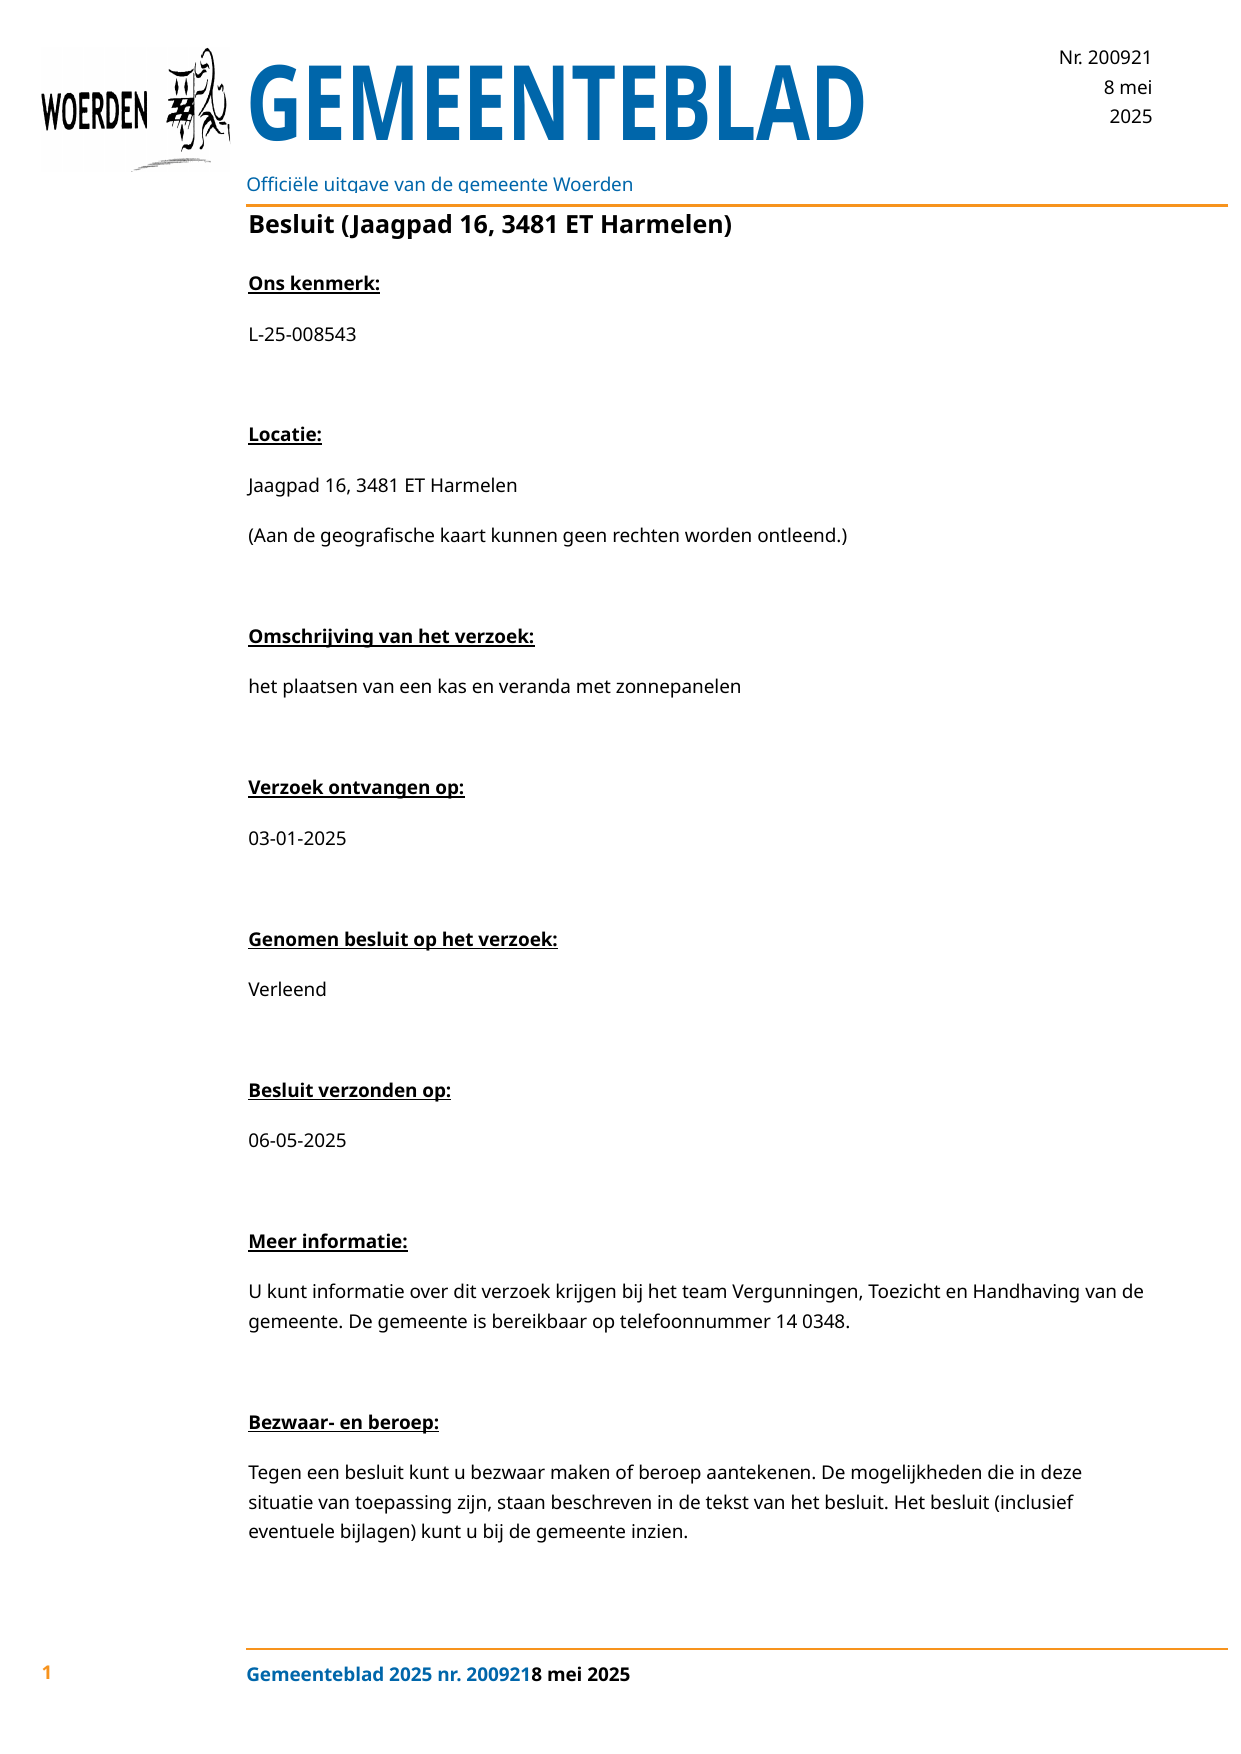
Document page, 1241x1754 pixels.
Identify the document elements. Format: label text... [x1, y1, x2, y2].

text Besluit (Jaagpad 16, 3481 ET Harmelen) [248, 207, 1152, 241]
text Omschrijving van het verzoek: [248, 623, 1152, 649]
text Genomen besluit op het verzoek: [248, 926, 1152, 951]
picture [41, 47, 231, 172]
text 03-01-2025 [248, 825, 1152, 851]
text Besluit verzonden op: [248, 1077, 1152, 1103]
text het plaatsen van een kas en veranda met zonnepanelen [248, 674, 1152, 699]
text Tegen een besluit kunt u bezwaar maken of beroep aantekenen. De mogelijkheden die in deze situatie van toepassing zijn, staan beschreven in de tekst van het besluit. Het besluit (inclusief eventuele bijlagen) kunt u bij de gemeente inzien. [248, 1459, 1152, 1544]
text Verleend [248, 976, 1152, 1002]
text L-25-008543 [248, 321, 1152, 346]
text (Aan de geografische kaart kunnen geen rechten worden ontleend.) [248, 522, 1152, 548]
text Jaagpad 16, 3481 ET Harmelen [248, 472, 1152, 498]
text Meer informatie: [248, 1228, 1152, 1254]
text Verzoek ontvangen op: [248, 774, 1152, 800]
text Bezwaar- en beroep: [248, 1409, 1152, 1435]
text Ons kenmerk: [248, 270, 1152, 296]
text Locatie: [248, 422, 1152, 447]
text 06-05-2025 [248, 1127, 1152, 1153]
text U kunt informatie over dit verzoek krijgen bij het team Vergunningen, Toezicht en Handhaving van de gemeente. De gemeente is bereikbaar op telefoonnummer 14 0348. [248, 1279, 1152, 1334]
